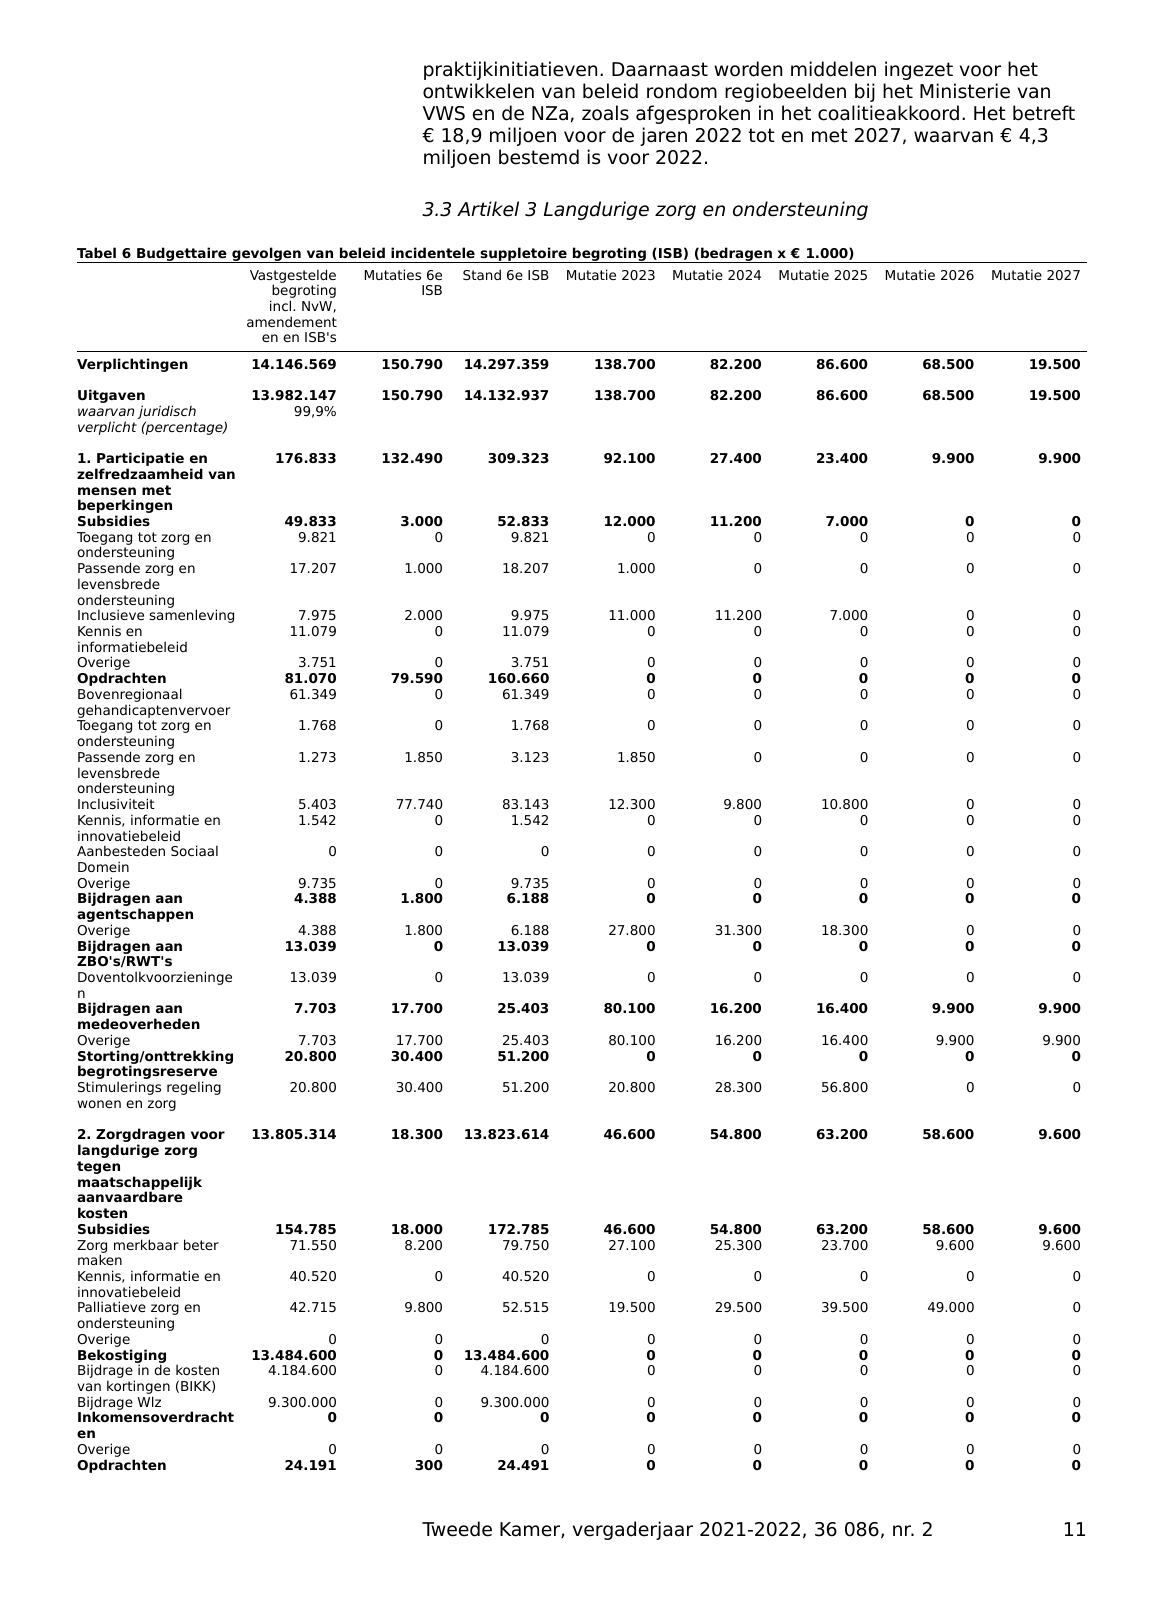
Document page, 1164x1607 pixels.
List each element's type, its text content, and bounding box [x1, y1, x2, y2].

table_cell Storting/onttrekking begrotingsreserve [77, 1049, 236, 1080]
table_cell 0 [555, 1049, 661, 1080]
table_cell 13.039 [449, 939, 555, 970]
table_cell 0 [555, 1442, 661, 1457]
table_cell 11.079 [236, 624, 342, 655]
table_cell 23.700 [768, 1237, 874, 1269]
table_cell [980, 435, 1087, 451]
table_cell 0 [768, 687, 874, 718]
table_cell 0 [980, 608, 1087, 624]
table_cell 0 [555, 624, 661, 655]
table_cell 0 [768, 891, 874, 923]
table_cell 0 [980, 530, 1087, 561]
table_cell 2.000 [343, 608, 449, 624]
table_cell 0 [555, 530, 661, 561]
table_cell waarvan juridisch verplicht (percentage) [77, 404, 236, 435]
table_cell 4.184.600 [236, 1363, 342, 1394]
table_cell 0 [980, 1442, 1087, 1457]
table_cell 0 [874, 813, 980, 844]
table_cell Kennis, informatie en innovatiebeleid [77, 813, 236, 844]
table_cell 56.800 [768, 1080, 874, 1111]
table_cell 99,9% [236, 404, 342, 435]
table_cell 82.200 [661, 388, 768, 404]
table_cell 0 [980, 939, 1087, 970]
table_cell 0 [343, 1363, 449, 1394]
table_cell 0 [980, 1269, 1087, 1300]
table_cell 0 [661, 1348, 768, 1363]
table_cell 132.490 [343, 451, 449, 514]
table_cell 0 [768, 813, 874, 844]
table_cell 86.600 [768, 388, 874, 404]
table_cell 2. Zorgdragen voor langdurige zorg tegen maatschappelijk aanvaardbare kosten [77, 1127, 236, 1222]
table_cell 0 [555, 1332, 661, 1347]
table_cell 0 [661, 1458, 768, 1473]
table_cell 7.703 [236, 1001, 342, 1033]
table_cell 0 [980, 561, 1087, 608]
table_cell 0 [980, 1080, 1087, 1111]
table_cell 138.700 [555, 388, 661, 404]
table_cell Bijdrage Wlz [77, 1395, 236, 1410]
table_cell 0 [555, 1348, 661, 1363]
table_cell 71.550 [236, 1237, 342, 1269]
table_cell 4.184.600 [449, 1363, 555, 1394]
table_cell 31.300 [661, 923, 768, 938]
text praktijkinitiatieven. Daarnaast worden middelen ingezet voor het ontwikkelen van beleid rondom regiobeelden bij het Ministerie van VWS en de NZa, zoals afgesproken in het coalitieakkoord. Het betreft € 18,9 miljoen voor de jaren 2022 tot en met 2027, waarvan € 4,3 miljoen bestemd is voor 2022. [422, 59, 1087, 169]
table_cell 0 [768, 561, 874, 608]
table_cell [343, 435, 449, 451]
table_cell 20.800 [555, 1080, 661, 1111]
table_cell Stand 6e ISB [449, 263, 555, 351]
table_cell [77, 372, 236, 388]
table_cell 0 [555, 1410, 661, 1442]
table_cell 3.123 [449, 750, 555, 797]
table_cell Overige [77, 876, 236, 891]
table_cell 0 [874, 750, 980, 797]
table_cell Mutaties 6e ISB [343, 263, 449, 351]
table_cell 0 [980, 1049, 1087, 1080]
table_cell 0 [768, 1410, 874, 1442]
table_cell [768, 1111, 874, 1127]
table_cell 0 [768, 844, 874, 876]
table_cell Doventolkvoorzieningen [77, 970, 236, 1001]
table_cell 0 [343, 844, 449, 876]
table_cell Inclusieve samenleving [77, 608, 236, 624]
table_cell 0 [236, 1442, 342, 1457]
table_cell [980, 1111, 1087, 1127]
table_cell Inclusiviteit [77, 797, 236, 813]
table_cell 54.800 [661, 1222, 768, 1237]
table_cell 154.785 [236, 1222, 342, 1237]
table_cell 0 [768, 1269, 874, 1300]
table_cell 25.300 [661, 1237, 768, 1269]
table_cell 11.200 [661, 514, 768, 529]
table_cell 0 [874, 608, 980, 624]
table_cell 0 [449, 1442, 555, 1457]
table_cell 0 [768, 1348, 874, 1363]
table_cell Vastgestelde begroting incl. NvW, amendementen en ISB's [236, 263, 342, 351]
table_cell 0 [874, 624, 980, 655]
table_cell [980, 372, 1087, 388]
subtitle 3.3 Artikel 3 Langdurige zorg en ondersteuning [422, 199, 1087, 221]
table_cell 46.600 [555, 1127, 661, 1222]
table_cell 9.821 [449, 530, 555, 561]
table_cell Mutatie 2026 [874, 263, 980, 351]
table_cell Bovenregionaal gehandicaptenvervoer [77, 687, 236, 718]
table_cell 0 [555, 1269, 661, 1300]
table_cell 3.751 [236, 655, 342, 671]
table_cell 9.900 [980, 1033, 1087, 1048]
table_cell [768, 372, 874, 388]
table_cell 24.491 [449, 1458, 555, 1473]
table_cell 3.000 [343, 514, 449, 529]
table_cell 0 [768, 1049, 874, 1080]
table_cell 58.600 [874, 1127, 980, 1222]
table_cell 20.800 [236, 1080, 342, 1111]
table_cell 54.800 [661, 1127, 768, 1222]
table_cell 0 [980, 671, 1087, 687]
table_cell 0 [980, 687, 1087, 718]
table_cell [874, 435, 980, 451]
table_cell 0 [236, 1332, 342, 1347]
table_cell 0 [661, 844, 768, 876]
table_cell 0 [343, 876, 449, 891]
table_cell 0 [236, 1410, 342, 1442]
table_cell 0 [874, 718, 980, 750]
table_cell 0 [661, 687, 768, 718]
table_cell 0 [555, 671, 661, 687]
table_cell 5.403 [236, 797, 342, 813]
table_cell [661, 1111, 768, 1127]
table_cell 9.900 [874, 1033, 980, 1048]
table_cell 0 [661, 939, 768, 970]
table_cell 25.403 [449, 1033, 555, 1048]
table_cell [449, 372, 555, 388]
table_cell 0 [768, 1363, 874, 1394]
table_cell [874, 404, 980, 435]
table_cell 52.515 [449, 1300, 555, 1332]
table_cell 79.750 [449, 1237, 555, 1269]
table_cell 1. Participatie en zelfredzaamheid van mensen met beperkingen [77, 451, 236, 514]
table_cell 0 [874, 1442, 980, 1457]
table_cell 11.079 [449, 624, 555, 655]
table_cell 17.700 [343, 1033, 449, 1048]
table_cell Bijdragen aan agentschappen [77, 891, 236, 923]
table_cell 18.207 [449, 561, 555, 608]
table_cell 3.751 [449, 655, 555, 671]
table_cell 7.975 [236, 608, 342, 624]
table_cell 12.000 [555, 514, 661, 529]
table_cell 0 [980, 1300, 1087, 1332]
table_cell Overige [77, 923, 236, 938]
table_cell 0 [555, 1395, 661, 1410]
table_cell 0 [874, 1395, 980, 1410]
table_cell 13.484.600 [449, 1348, 555, 1363]
table_cell 0 [980, 891, 1087, 923]
table_cell [874, 372, 980, 388]
table_cell 0 [768, 530, 874, 561]
table_cell 0 [874, 561, 980, 608]
table_cell 0 [980, 1458, 1087, 1473]
table_cell Bekostiging [77, 1348, 236, 1363]
table_cell 0 [980, 750, 1087, 797]
table_cell 0 [874, 844, 980, 876]
table_cell 9.900 [980, 1001, 1087, 1033]
table_cell 0 [874, 1080, 980, 1111]
table_cell 9.600 [874, 1237, 980, 1269]
table_cell Toegang tot zorg en ondersteuning [77, 530, 236, 561]
table_cell 0 [768, 1442, 874, 1457]
table_cell 0 [874, 876, 980, 891]
table_cell 0 [874, 970, 980, 1001]
table_cell 0 [874, 655, 980, 671]
table_cell 0 [768, 970, 874, 1001]
table_cell 300 [343, 1458, 449, 1473]
table_cell Overige [77, 655, 236, 671]
table_cell [236, 435, 342, 451]
table_cell Overige [77, 1033, 236, 1048]
table_cell 0 [555, 891, 661, 923]
table_cell 0 [343, 939, 449, 970]
table_cell Inkomensoverdrachten [77, 1410, 236, 1442]
table_cell 0 [874, 530, 980, 561]
table_cell [555, 372, 661, 388]
table_cell 0 [449, 844, 555, 876]
table_cell 77.740 [343, 797, 449, 813]
table_cell 17.700 [343, 1001, 449, 1033]
table_cell 6.188 [449, 891, 555, 923]
table_cell 0 [661, 876, 768, 891]
table_cell 1.768 [236, 718, 342, 750]
table_cell 0 [343, 1410, 449, 1442]
table_cell Zorg merkbaar beter maken [77, 1237, 236, 1269]
table_cell 52.833 [449, 514, 555, 529]
table_cell 9.821 [236, 530, 342, 561]
table_cell [555, 404, 661, 435]
table_cell [449, 404, 555, 435]
table_cell 9.800 [661, 797, 768, 813]
table_cell 0 [768, 1332, 874, 1347]
table_cell Toegang tot zorg en ondersteuning [77, 718, 236, 750]
table_cell 0 [661, 718, 768, 750]
table_cell 0 [343, 1332, 449, 1347]
table_cell 25.403 [449, 1001, 555, 1033]
table_cell 82.200 [661, 352, 768, 372]
table_cell 0 [768, 1395, 874, 1410]
table_cell 0 [980, 970, 1087, 1001]
table_cell 0 [661, 1049, 768, 1080]
table_cell 172.785 [449, 1222, 555, 1237]
table_cell 0 [980, 1348, 1087, 1363]
table_cell 4.388 [236, 891, 342, 923]
table_cell [236, 1111, 342, 1127]
table_cell Kennis en informatiebeleid [77, 624, 236, 655]
table_cell 13.039 [236, 970, 342, 1001]
table_cell 0 [555, 844, 661, 876]
table_cell 9.600 [980, 1237, 1087, 1269]
table_cell 16.200 [661, 1001, 768, 1033]
table_cell Passende zorg en levensbrede ondersteuning [77, 561, 236, 608]
table_cell 0 [980, 876, 1087, 891]
table_cell 0 [661, 1332, 768, 1347]
table_cell 46.600 [555, 1222, 661, 1237]
table_cell [980, 404, 1087, 435]
table_cell 0 [661, 970, 768, 1001]
table_cell 0 [874, 1269, 980, 1300]
table_cell 0 [343, 624, 449, 655]
table_cell 61.349 [236, 687, 342, 718]
table_cell 0 [874, 671, 980, 687]
table_cell 0 [555, 939, 661, 970]
table_cell 0 [661, 813, 768, 844]
table_cell 0 [449, 1332, 555, 1347]
table_cell 0 [768, 939, 874, 970]
table_cell 0 [874, 1458, 980, 1473]
table_cell 16.200 [661, 1033, 768, 1048]
table_cell Bijdragen aan medeoverheden [77, 1001, 236, 1033]
table_cell 4.388 [236, 923, 342, 938]
table_cell 63.200 [768, 1127, 874, 1222]
table_cell 0 [980, 1410, 1087, 1442]
table_cell 0 [874, 1348, 980, 1363]
table_cell 0 [874, 891, 980, 923]
table_cell 1.000 [555, 561, 661, 608]
table_cell 0 [661, 1442, 768, 1457]
table_cell 9.900 [874, 451, 980, 514]
table_cell 16.400 [768, 1001, 874, 1033]
table_cell 1.273 [236, 750, 342, 797]
table_cell Kennis, informatie en innovatiebeleid [77, 1269, 236, 1300]
table_cell 0 [768, 750, 874, 797]
table_cell Palliatieve zorg en ondersteuning [77, 1300, 236, 1332]
table_cell [449, 435, 555, 451]
table_cell 68.500 [874, 352, 980, 372]
table_cell 6.188 [449, 923, 555, 938]
table_cell Mutatie 2024 [661, 263, 768, 351]
table_cell 79.590 [343, 671, 449, 687]
table_cell [343, 1111, 449, 1127]
table_cell 0 [661, 891, 768, 923]
table_cell 0 [874, 1363, 980, 1394]
table_cell 7.703 [236, 1033, 342, 1048]
table_cell Subsidies [77, 514, 236, 529]
table_cell 0 [343, 687, 449, 718]
table_cell 19.500 [980, 388, 1087, 404]
table_cell 0 [661, 750, 768, 797]
table_cell Opdrachten [77, 1458, 236, 1473]
table_cell 51.200 [449, 1049, 555, 1080]
table_cell [661, 372, 768, 388]
table_cell 9.300.000 [449, 1395, 555, 1410]
table_cell 1.850 [555, 750, 661, 797]
table_cell 0 [980, 797, 1087, 813]
table_cell 0 [980, 1332, 1087, 1347]
table_cell [77, 435, 236, 451]
table_cell Opdrachten [77, 671, 236, 687]
table_cell 0 [555, 1458, 661, 1473]
table_cell 1.542 [449, 813, 555, 844]
table_cell 13.039 [449, 970, 555, 1001]
table_cell 0 [980, 624, 1087, 655]
table_cell 9.900 [980, 451, 1087, 514]
table_cell 28.300 [661, 1080, 768, 1111]
table_cell 81.070 [236, 671, 342, 687]
table_cell 42.715 [236, 1300, 342, 1332]
table_cell 150.790 [343, 388, 449, 404]
table_cell 18.300 [343, 1127, 449, 1222]
table_cell Overige [77, 1442, 236, 1457]
table_cell 27.400 [661, 451, 768, 514]
table_cell 9.600 [980, 1127, 1087, 1222]
table_cell [555, 1111, 661, 1127]
table_cell 0 [555, 718, 661, 750]
table_cell 19.500 [555, 1300, 661, 1332]
table_cell 24.191 [236, 1458, 342, 1473]
table_cell 0 [980, 1395, 1087, 1410]
table_cell 11.000 [555, 608, 661, 624]
table_cell Mutatie 2023 [555, 263, 661, 351]
table_cell 0 [661, 1363, 768, 1394]
table_cell 92.100 [555, 451, 661, 514]
table_cell 0 [661, 1395, 768, 1410]
table_cell 30.400 [343, 1080, 449, 1111]
table_cell 13.982.147 [236, 388, 342, 404]
table_cell 12.300 [555, 797, 661, 813]
table_cell 61.349 [449, 687, 555, 718]
table_cell 0 [343, 813, 449, 844]
table_cell 10.800 [768, 797, 874, 813]
table_cell 17.207 [236, 561, 342, 608]
table_cell 13.823.614 [449, 1127, 555, 1222]
table_cell 0 [661, 671, 768, 687]
table_cell 0 [980, 923, 1087, 938]
table_cell 16.400 [768, 1033, 874, 1048]
table_cell 0 [980, 655, 1087, 671]
table_header Tabel 6 Budgettaire gevolgen van beleid incidentele suppletoire begroting (ISB) (bedragen x € 1.000) [77, 246, 1087, 262]
table_cell 1.800 [343, 891, 449, 923]
table_cell 0 [768, 876, 874, 891]
table_cell 0 [343, 530, 449, 561]
table_cell 29.500 [661, 1300, 768, 1332]
table_cell 18.300 [768, 923, 874, 938]
table_cell [77, 263, 236, 351]
table_cell 63.200 [768, 1222, 874, 1237]
table_cell 0 [874, 797, 980, 813]
table_cell 0 [555, 813, 661, 844]
table_cell 160.660 [449, 671, 555, 687]
table_cell 0 [236, 844, 342, 876]
table_cell 80.100 [555, 1033, 661, 1048]
table_cell 0 [768, 671, 874, 687]
table_cell 0 [768, 624, 874, 655]
table_cell Mutatie 2027 [980, 263, 1087, 351]
table_cell 0 [555, 687, 661, 718]
table_cell 0 [449, 1410, 555, 1442]
table_cell 9.735 [236, 876, 342, 891]
table_cell 150.790 [343, 352, 449, 372]
table_cell 0 [874, 514, 980, 529]
table_cell 9.975 [449, 608, 555, 624]
table_cell 13.484.600 [236, 1348, 342, 1363]
table_cell 13.039 [236, 939, 342, 970]
table_cell Aanbesteden Sociaal Domein [77, 844, 236, 876]
table_cell 0 [343, 1348, 449, 1363]
table_cell 14.132.937 [449, 388, 555, 404]
table_cell 8.200 [343, 1237, 449, 1269]
table_cell [236, 372, 342, 388]
table_cell 18.000 [343, 1222, 449, 1237]
table_cell 9.300.000 [236, 1395, 342, 1410]
table_cell 27.100 [555, 1237, 661, 1269]
table_cell 27.800 [555, 923, 661, 938]
table_cell 9.600 [980, 1222, 1087, 1237]
table_cell 0 [874, 1049, 980, 1080]
table_cell 23.400 [768, 451, 874, 514]
table_cell 0 [768, 655, 874, 671]
table_cell 1.542 [236, 813, 342, 844]
table_cell [343, 372, 449, 388]
table_cell 9.800 [343, 1300, 449, 1332]
table_cell Bijdragen aan ZBO's/RWT's [77, 939, 236, 970]
table_cell 0 [980, 844, 1087, 876]
table_cell 0 [343, 655, 449, 671]
table_cell 14.297.359 [449, 352, 555, 372]
table_cell Subsidies [77, 1222, 236, 1237]
table_cell 0 [343, 718, 449, 750]
table_cell 13.805.314 [236, 1127, 342, 1222]
table_cell 9.900 [874, 1001, 980, 1033]
table_cell 86.600 [768, 352, 874, 372]
table_cell Stimulerings regeling wonen en zorg [77, 1080, 236, 1111]
table_cell 0 [768, 718, 874, 750]
table_cell [661, 435, 768, 451]
table_cell 0 [980, 813, 1087, 844]
table_cell [768, 404, 874, 435]
table_cell [77, 1111, 236, 1127]
table_cell 0 [661, 624, 768, 655]
table_cell 14.146.569 [236, 352, 342, 372]
table_cell [874, 1111, 980, 1127]
table_cell 1.850 [343, 750, 449, 797]
table_cell Uitgaven [77, 388, 236, 404]
table_cell 138.700 [555, 352, 661, 372]
table_cell Bijdrage in de kosten van kortingen (BIKK) [77, 1363, 236, 1394]
table_cell [661, 404, 768, 435]
table_cell 9.735 [449, 876, 555, 891]
table_cell 0 [661, 655, 768, 671]
table_cell [449, 1111, 555, 1127]
table_cell 49.000 [874, 1300, 980, 1332]
table_cell [768, 435, 874, 451]
table_cell 0 [661, 1269, 768, 1300]
table_cell 1.800 [343, 923, 449, 938]
table_cell 0 [555, 876, 661, 891]
table_cell Overige [77, 1332, 236, 1347]
table_cell 0 [661, 561, 768, 608]
table_cell 0 [874, 1410, 980, 1442]
table_cell 0 [343, 1395, 449, 1410]
table_cell 39.500 [768, 1300, 874, 1332]
table_cell 11.200 [661, 608, 768, 624]
table_cell 309.323 [449, 451, 555, 514]
table_cell 0 [874, 1332, 980, 1347]
table_cell 0 [555, 970, 661, 1001]
table_cell 19.500 [980, 352, 1087, 372]
table_cell 20.800 [236, 1049, 342, 1080]
table_cell 0 [343, 970, 449, 1001]
table_cell 40.520 [449, 1269, 555, 1300]
table_cell 58.600 [874, 1222, 980, 1237]
table_cell [343, 404, 449, 435]
table_cell 0 [980, 718, 1087, 750]
table_cell Mutatie 2025 [768, 263, 874, 351]
table_cell 0 [343, 1442, 449, 1457]
table_cell 30.400 [343, 1049, 449, 1080]
table_cell 7.000 [768, 514, 874, 529]
table_cell 176.833 [236, 451, 342, 514]
table_cell 80.100 [555, 1001, 661, 1033]
table_cell 49.833 [236, 514, 342, 529]
table_cell 0 [980, 1363, 1087, 1394]
table_cell 0 [874, 923, 980, 938]
table_cell 0 [661, 530, 768, 561]
table_cell Verplichtingen [77, 352, 236, 372]
table_cell 83.143 [449, 797, 555, 813]
table_cell 0 [661, 1410, 768, 1442]
table_cell 1.000 [343, 561, 449, 608]
table_cell 1.768 [449, 718, 555, 750]
table_cell 0 [768, 1458, 874, 1473]
table_cell 0 [980, 514, 1087, 529]
table_cell 40.520 [236, 1269, 342, 1300]
table_cell [555, 435, 661, 451]
table_cell 0 [555, 655, 661, 671]
table_cell 7.000 [768, 608, 874, 624]
table_cell Passende zorg en levensbrede ondersteuning [77, 750, 236, 797]
table_cell 0 [874, 939, 980, 970]
table_cell 51.200 [449, 1080, 555, 1111]
table_cell 68.500 [874, 388, 980, 404]
table_cell 0 [555, 1363, 661, 1394]
table_cell 0 [874, 687, 980, 718]
table_cell 0 [343, 1269, 449, 1300]
